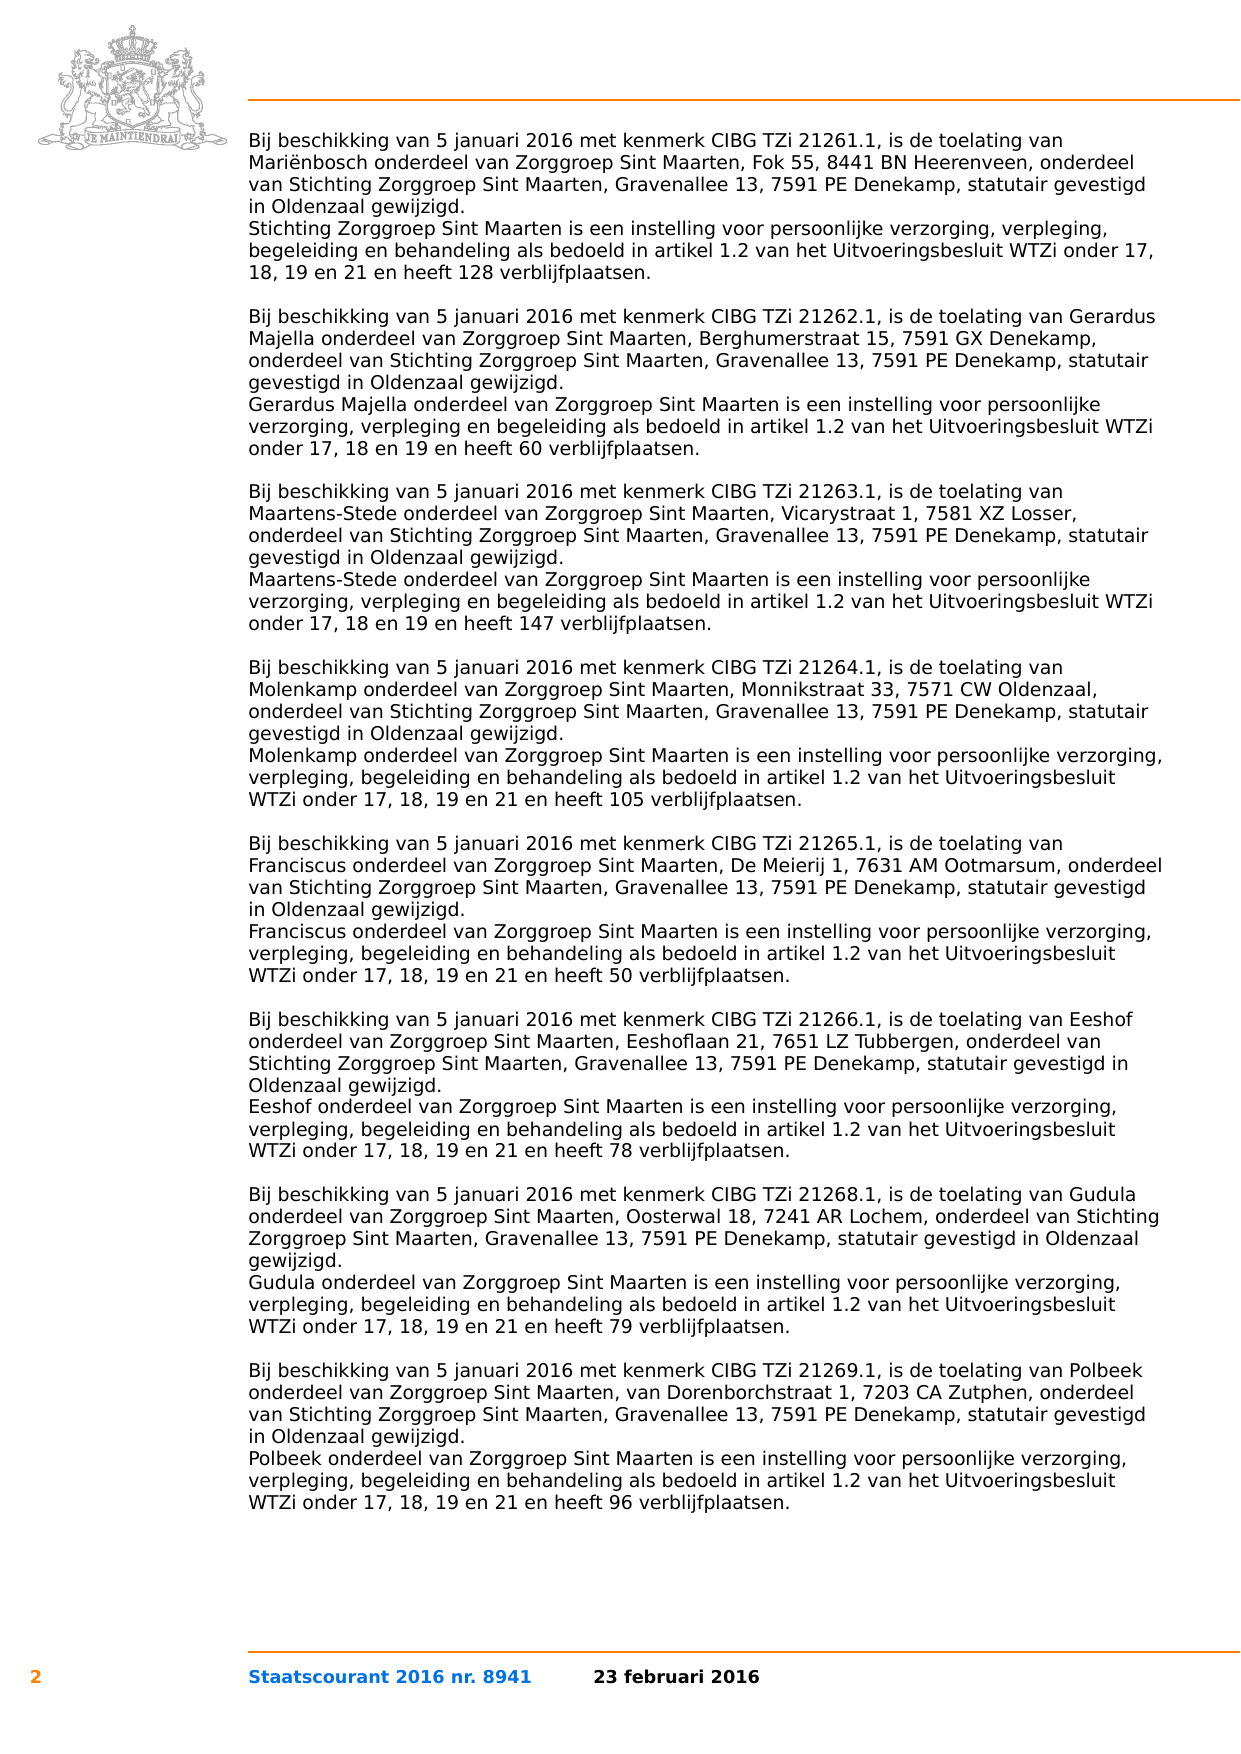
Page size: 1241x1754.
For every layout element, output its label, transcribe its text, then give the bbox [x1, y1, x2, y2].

text Maartens-Stede onderdeel van Zorggroep Sint Maarten is een instelling voor persoonlijke verzorging, verpleging en begeleiding als bedoeld in artikel 1.2 van het Uitvoeringsbesluit WTZi onder 17, 18 en 19 en heeft 147 verblijfplaatsen. [248, 569, 1163, 635]
text Franciscus onderdeel van Zorggroep Sint Maarten is een instelling voor persoonlijke verzorging, verpleging, begeleiding en behandeling als bedoeld in artikel 1.2 van het Uitvoeringsbesluit WTZi onder 17, 18, 19 en 21 en heeft 50 verblijfplaatsen. [248, 921, 1163, 987]
text Bij beschikking van 5 januari 2016 met kenmerk CIBG TZi 21266.1, is de toelating van Eeshof onderdeel van Zorggroep Sint Maarten, Eeshoflaan 21, 7651 LZ Tubbergen, onderdeel van Stichting Zorggroep Sint Maarten, Gravenallee 13, 7591 PE Denekamp, statutair gevestigd in Oldenzaal gewijzigd. [248, 1008, 1163, 1096]
text Bij beschikking van 5 januari 2016 met kenmerk CIBG TZi 21264.1, is de toelating van Molenkamp onderdeel van Zorggroep Sint Maarten, Monnikstraat 33, 7571 CW Oldenzaal, onderdeel van Stichting Zorggroep Sint Maarten, Gravenallee 13, 7591 PE Denekamp, statutair gevestigd in Oldenzaal gewijzigd. [248, 657, 1163, 745]
text Stichting Zorggroep Sint Maarten is een instelling voor persoonlijke verzorging, verpleging, begeleiding en behandeling als bedoeld in artikel 1.2 van het Uitvoeringsbesluit WTZi onder 17, 18, 19 en 21 en heeft 128 verblijfplaatsen. [248, 218, 1163, 284]
text Gerardus Majella onderdeel van Zorggroep Sint Maarten is een instelling voor persoonlijke verzorging, verpleging en begeleiding als bedoeld in artikel 1.2 van het Uitvoeringsbesluit WTZi onder 17, 18 en 19 en heeft 60 verblijfplaatsen. [248, 393, 1163, 459]
text Molenkamp onderdeel van Zorggroep Sint Maarten is een instelling voor persoonlijke verzorging, verpleging, begeleiding en behandeling als bedoeld in artikel 1.2 van het Uitvoeringsbesluit WTZi onder 17, 18, 19 en 21 en heeft 105 verblijfplaatsen. [248, 745, 1163, 811]
text Bij beschikking van 5 januari 2016 met kenmerk CIBG TZi 21262.1, is de toelating van Gerardus Majella onderdeel van Zorggroep Sint Maarten, Berghumerstraat 15, 7591 GX Denekamp, onderdeel van Stichting Zorggroep Sint Maarten, Gravenallee 13, 7591 PE Denekamp, statutair gevestigd in Oldenzaal gewijzigd. [248, 306, 1163, 393]
text Gudula onderdeel van Zorggroep Sint Maarten is een instelling voor persoonlijke verzorging, verpleging, begeleiding en behandeling als bedoeld in artikel 1.2 van het Uitvoeringsbesluit WTZi onder 17, 18, 19 en 21 en heeft 79 verblijfplaatsen. [248, 1272, 1163, 1338]
text Bij beschikking van 5 januari 2016 met kenmerk CIBG TZi 21265.1, is de toelating van Franciscus onderdeel van Zorggroep Sint Maarten, De Meierij 1, 7631 AM Ootmarsum, onderdeel van Stichting Zorggroep Sint Maarten, Gravenallee 13, 7591 PE Denekamp, statutair gevestigd in Oldenzaal gewijzigd. [248, 833, 1163, 921]
text Bij beschikking van 5 januari 2016 met kenmerk CIBG TZi 21268.1, is de toelating van Gudula onderdeel van Zorggroep Sint Maarten, Oosterwal 18, 7241 AR Lochem, onderdeel van Stichting Zorggroep Sint Maarten, Gravenallee 13, 7591 PE Denekamp, statutair gevestigd in Oldenzaal gewijzigd. [248, 1184, 1163, 1272]
text Bij beschikking van 5 januari 2016 met kenmerk CIBG TZi 21261.1, is de toelating van Mariënbosch onderdeel van Zorggroep Sint Maarten, Fok 55, 8441 BN Heerenveen, onderdeel van Stichting Zorggroep Sint Maarten, Gravenallee 13, 7591 PE Denekamp, statutair gevestigd in Oldenzaal gewijzigd. [248, 130, 1163, 218]
text Bij beschikking van 5 januari 2016 met kenmerk CIBG TZi 21269.1, is de toelating van Polbeek onderdeel van Zorggroep Sint Maarten, van Dorenborchstraat 1, 7203 CA Zutphen, onderdeel van Stichting Zorggroep Sint Maarten, Gravenallee 13, 7591 PE Denekamp, statutair gevestigd in Oldenzaal gewijzigd. [248, 1360, 1163, 1448]
text Eeshof onderdeel van Zorggroep Sint Maarten is een instelling voor persoonlijke verzorging, verpleging, begeleiding en behandeling als bedoeld in artikel 1.2 van het Uitvoeringsbesluit WTZi onder 17, 18, 19 en 21 en heeft 78 verblijfplaatsen. [248, 1096, 1163, 1162]
text Polbeek onderdeel van Zorggroep Sint Maarten is een instelling voor persoonlijke verzorging, verpleging, begeleiding en behandeling als bedoeld in artikel 1.2 van het Uitvoeringsbesluit WTZi onder 17, 18, 19 en 21 en heeft 96 verblijfplaatsen. [248, 1448, 1163, 1514]
picture [38, 25, 227, 150]
text Bij beschikking van 5 januari 2016 met kenmerk CIBG TZi 21263.1, is de toelating van Maartens-Stede onderdeel van Zorggroep Sint Maarten, Vicarystraat 1, 7581 XZ Losser, onderdeel van Stichting Zorggroep Sint Maarten, Gravenallee 13, 7591 PE Denekamp, statutair gevestigd in Oldenzaal gewijzigd. [248, 481, 1163, 569]
